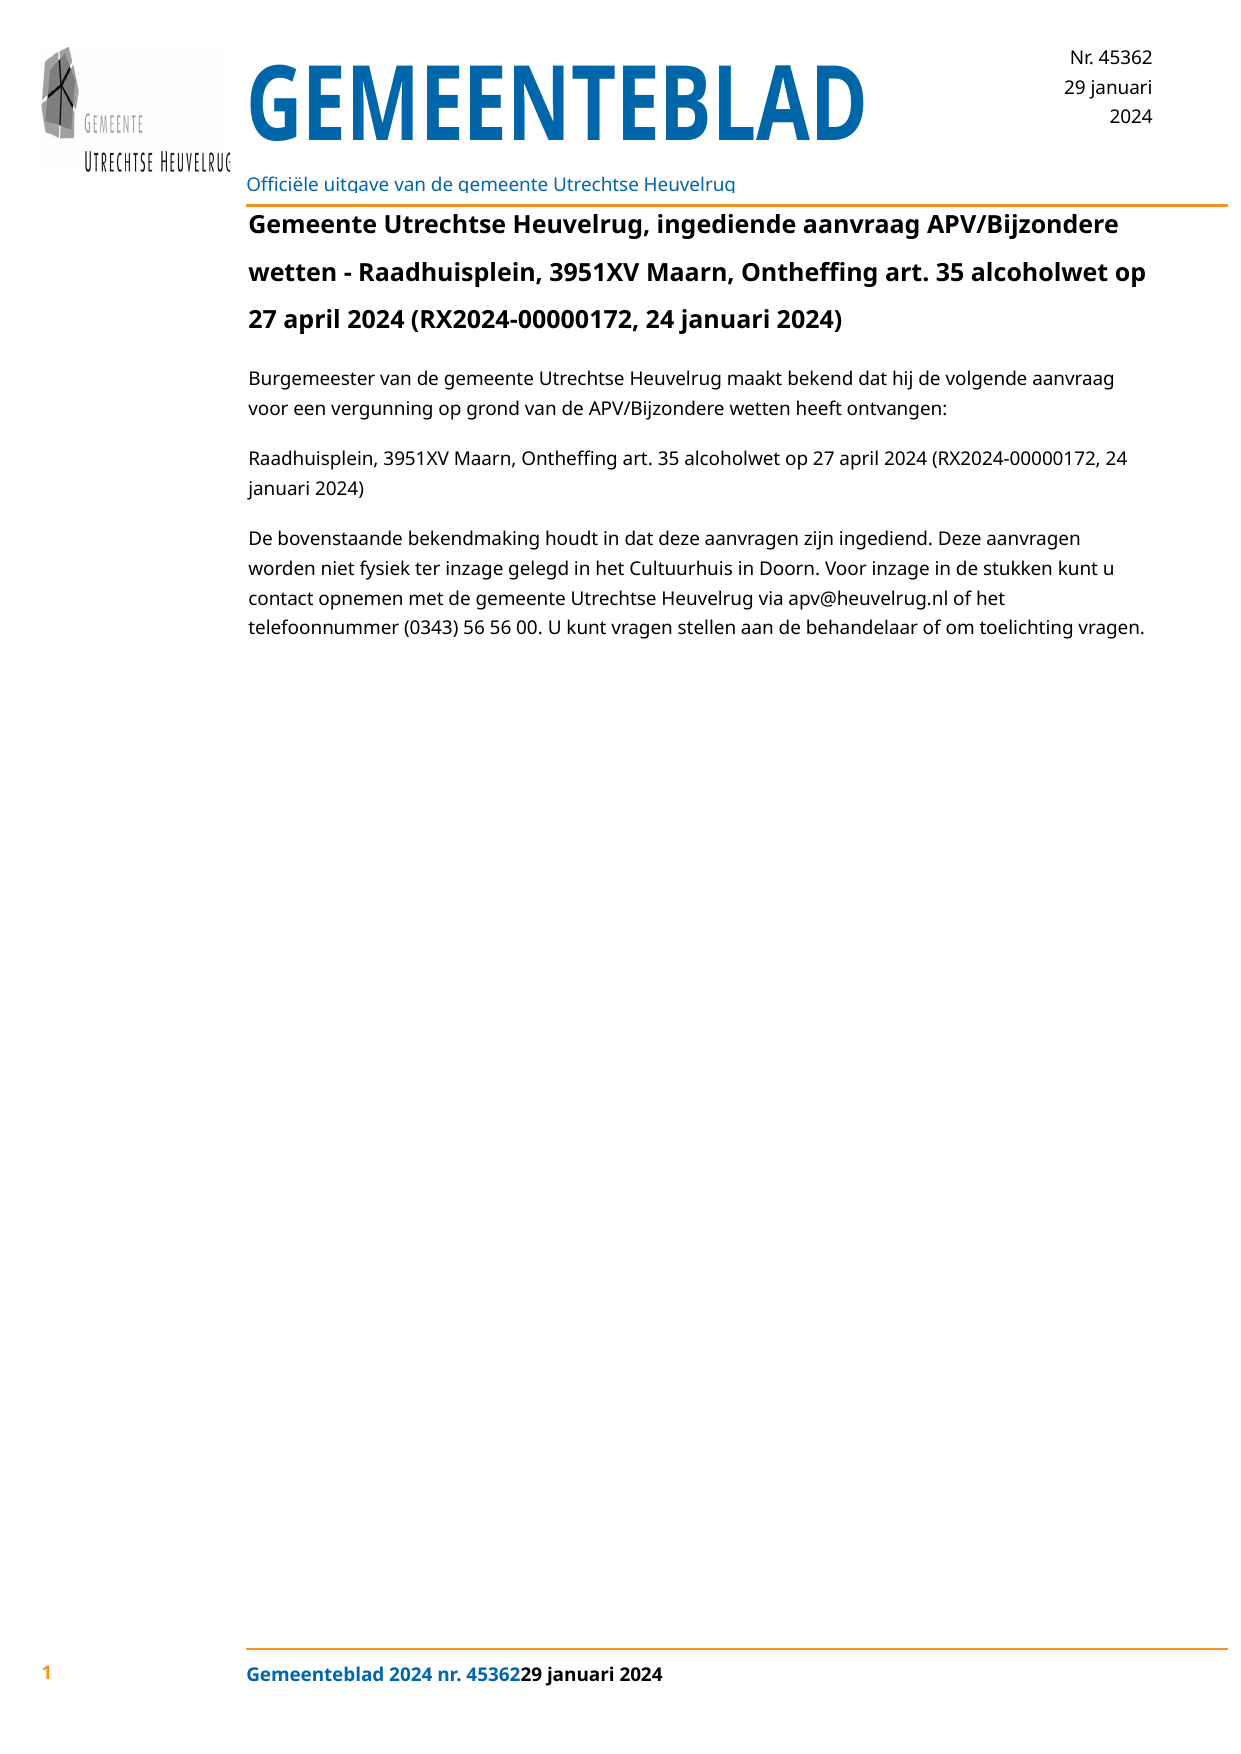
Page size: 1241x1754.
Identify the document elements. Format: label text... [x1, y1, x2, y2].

picture [41, 47, 231, 172]
text De bovenstaande bekendmaking houdt in dat deze aanvragen zijn ingediend. Deze aanvragen worden niet fysiek ter inzage gelegd in het Cultuurhuis in Doorn. Voor inzage in de stukken kunt u contact opnemen met de gemeente Utrechtse Heuvelrug via apv@heuvelrug.nl of het telefoonnummer (0343) 56 56 00. U kunt vragen stellen aan de behandelaar of om toelichting vragen. [248, 526, 1152, 640]
text Gemeente Utrechtse Heuvelrug, ingediende aanvraag APV/Bijzondere wetten - Raadhuisplein, 3951XV Maarn, Ontheffing art. 35 alcoholwet op 27 april 2024 (RX2024-00000172, 24 januari 2024) [248, 207, 1152, 336]
text Burgemeester van de gemeente Utrechtse Heuvelrug maakt bekend dat hij de volgende aanvraag voor een vergunning op grond van de APV/Bijzondere wetten heeft ontvangen: [248, 366, 1152, 421]
text Raadhuisplein, 3951XV Maarn, Ontheffing art. 35 alcoholwet op 27 april 2024 (RX2024-00000172, 24 januari 2024) [248, 446, 1152, 501]
